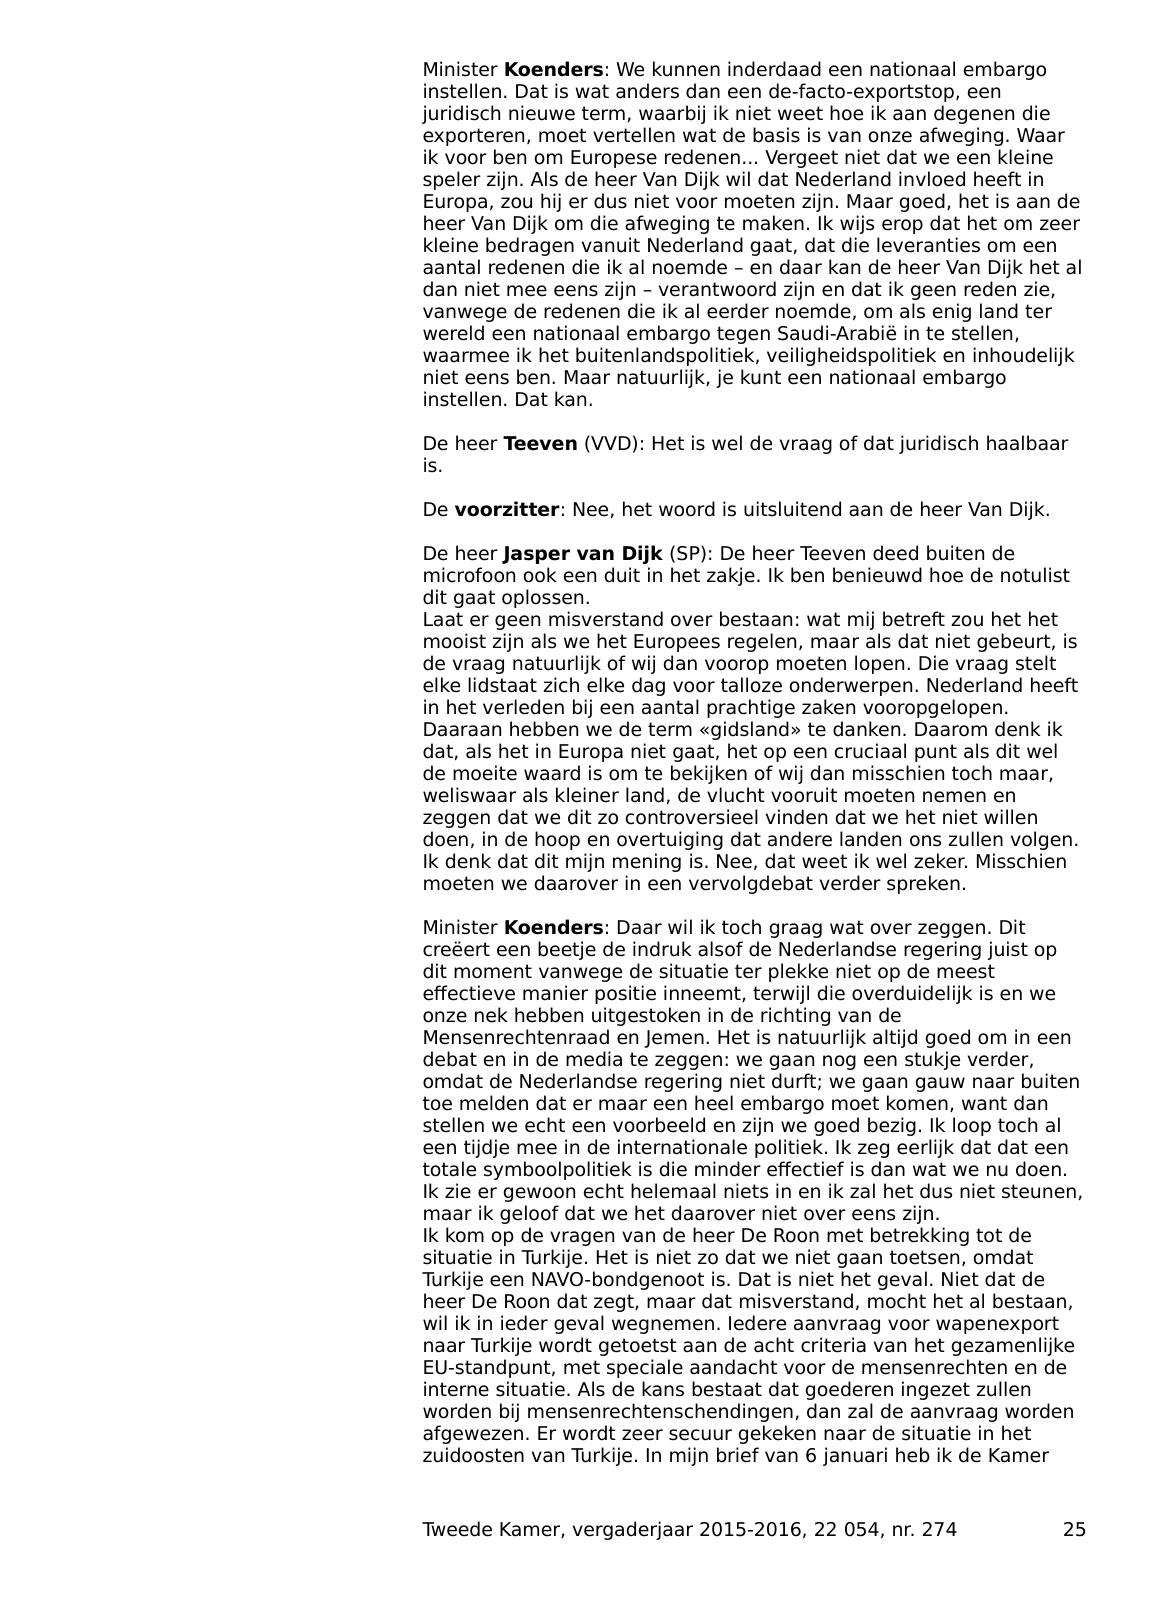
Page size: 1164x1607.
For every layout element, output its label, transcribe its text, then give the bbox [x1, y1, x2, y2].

text Minister Koenders: Daar wil ik toch graag wat over zeggen. Dit creëert een beetje de indruk alsof de Nederlandse regering juist op dit moment vanwege de situatie ter plekke niet op de meest effectieve manier positie inneemt, terwijl die overduidelijk is en we onze nek hebben uitgestoken in de richting van de Mensenrechtenraad en Jemen. Het is natuurlijk altijd goed om in een debat en in de media te zeggen: we gaan nog een stukje verder, omdat de Nederlandse regering niet durft; we gaan gauw naar buiten toe melden dat er maar een heel embargo moet komen, want dan stellen we echt een voorbeeld en zijn we goed bezig. Ik loop toch al een tijdje mee in de internationale politiek. Ik zeg eerlijk dat dat een totale symboolpolitiek is die minder effectief is dan wat we nu doen. Ik zie er gewoon echt helemaal niets in en ik zal het dus niet steunen, maar ik geloof dat we het daarover niet over eens zijn. [422, 917, 1087, 1225]
text De heer Jasper van Dijk (SP): De heer Teeven deed buiten de microfoon ook een duit in het zakje. Ik ben benieuwd hoe de notulist dit gaat oplossen. [422, 543, 1087, 609]
text Laat er geen misverstand over bestaan: wat mij betreft zou het het mooist zijn als we het Europees regelen, maar als dat niet gebeurt, is de vraag natuurlijk of wij dan voorop moeten lopen. Die vraag stelt elke lidstaat zich elke dag voor talloze onderwerpen. Nederland heeft in het verleden bij een aantal prachtige zaken vooropgelopen. Daaraan hebben we de term «gidsland» te danken. Daarom denk ik dat, als het in Europa niet gaat, het op een cruciaal punt als dit wel de moeite waard is om te bekijken of wij dan misschien toch maar, weliswaar als kleiner land, de vlucht vooruit moeten nemen en zeggen dat we dit zo controversieel vinden dat we het niet willen doen, in de hoop en overtuiging dat andere landen ons zullen volgen. Ik denk dat dit mijn mening is. Nee, dat weet ik wel zeker. Misschien moeten we daarover in een vervolgdebat verder spreken. [422, 609, 1087, 895]
text Minister Koenders: We kunnen inderdaad een nationaal embargo instellen. Dat is wat anders dan een de-facto-exportstop, een juridisch nieuwe term, waarbij ik niet weet hoe ik aan degenen die exporteren, moet vertellen wat de basis is van onze afweging. Waar ik voor ben om Europese redenen... Vergeet niet dat we een kleine speler zijn. Als de heer Van Dijk wil dat Nederland invloed heeft in Europa, zou hij er dus niet voor moeten zijn. Maar goed, het is aan de heer Van Dijk om die afweging te maken. Ik wijs erop dat het om zeer kleine bedragen vanuit Nederland gaat, dat die leveranties om een aantal redenen die ik al noemde – en daar kan de heer Van Dijk het al dan niet mee eens zijn – verantwoord zijn en dat ik geen reden zie, vanwege de redenen die ik al eerder noemde, om als enig land ter wereld een nationaal embargo tegen Saudi-Arabië in te stellen, waarmee ik het buitenlandspolitiek, veiligheidspolitiek en inhoudelijk niet eens ben. Maar natuurlijk, je kunt een nationaal embargo instellen. Dat kan. [422, 59, 1087, 411]
text De voorzitter: Nee, het woord is uitsluitend aan de heer Van Dijk. [422, 499, 1087, 521]
text De heer Teeven (VVD): Het is wel de vraag of dat juridisch haalbaar is. [422, 433, 1087, 477]
text Ik kom op de vragen van de heer De Roon met betrekking tot de situatie in Turkije. Het is niet zo dat we niet gaan toetsen, omdat Turkije een NAVO-bondgenoot is. Dat is niet het geval. Niet dat de heer De Roon dat zegt, maar dat misverstand, mocht het al bestaan, wil ik in ieder geval wegnemen. Iedere aanvraag voor wapenexport naar Turkije wordt getoetst aan de acht criteria van het gezamenlijke EU-standpunt, met speciale aandacht voor de mensenrechten en de interne situatie. Als de kans bestaat dat goederen ingezet zullen worden bij mensenrechtenschendingen, dan zal de aanvraag worden afgewezen. Er wordt zeer secuur gekeken naar de situatie in het zuidoosten van Turkije. In mijn brief van 6 januari heb ik de Kamer [422, 1225, 1087, 1467]
